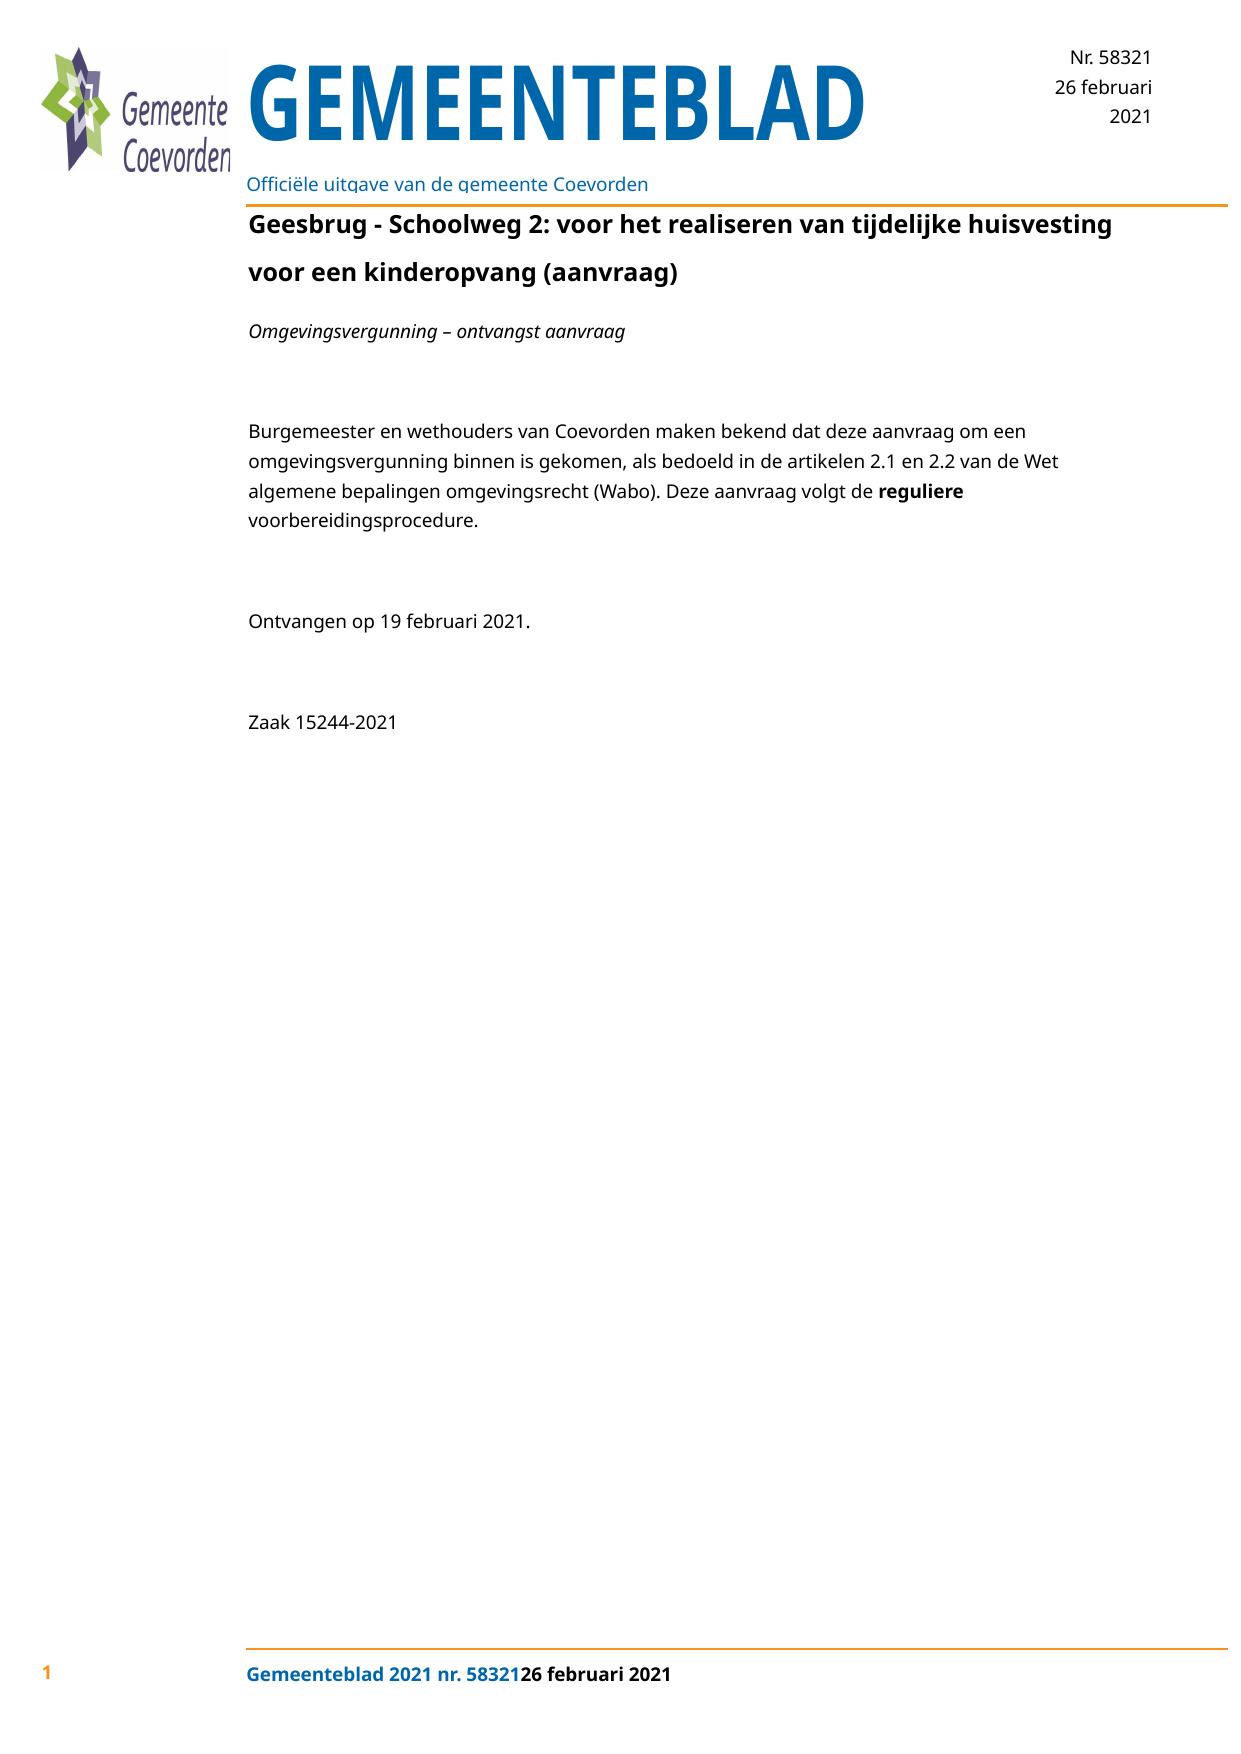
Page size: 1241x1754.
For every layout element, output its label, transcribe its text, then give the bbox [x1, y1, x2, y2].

text Ontvangen op 19 februari 2021. [248, 608, 1152, 634]
text Burgemeester en wethouders van Coevorden maken bekend dat deze aanvraag om een omgevingsvergunning binnen is gekomen, als bedoeld in de artikelen 2.1 en 2.2 van de Wet algemene bepalingen omgevingsrecht (Wabo). Deze aanvraag volgt de reguliere voorbereidingsprocedure. [248, 419, 1152, 533]
text Omgevingsvergunning – ontvangst aanvraag [248, 318, 1152, 344]
text Zaak 15244-2021 [248, 709, 1152, 735]
text Geesbrug - Schoolweg 2: voor het realiseren van tijdelijke huisvesting voor een kinderopvang (aanvraag) [248, 207, 1152, 288]
picture [41, 47, 231, 172]
